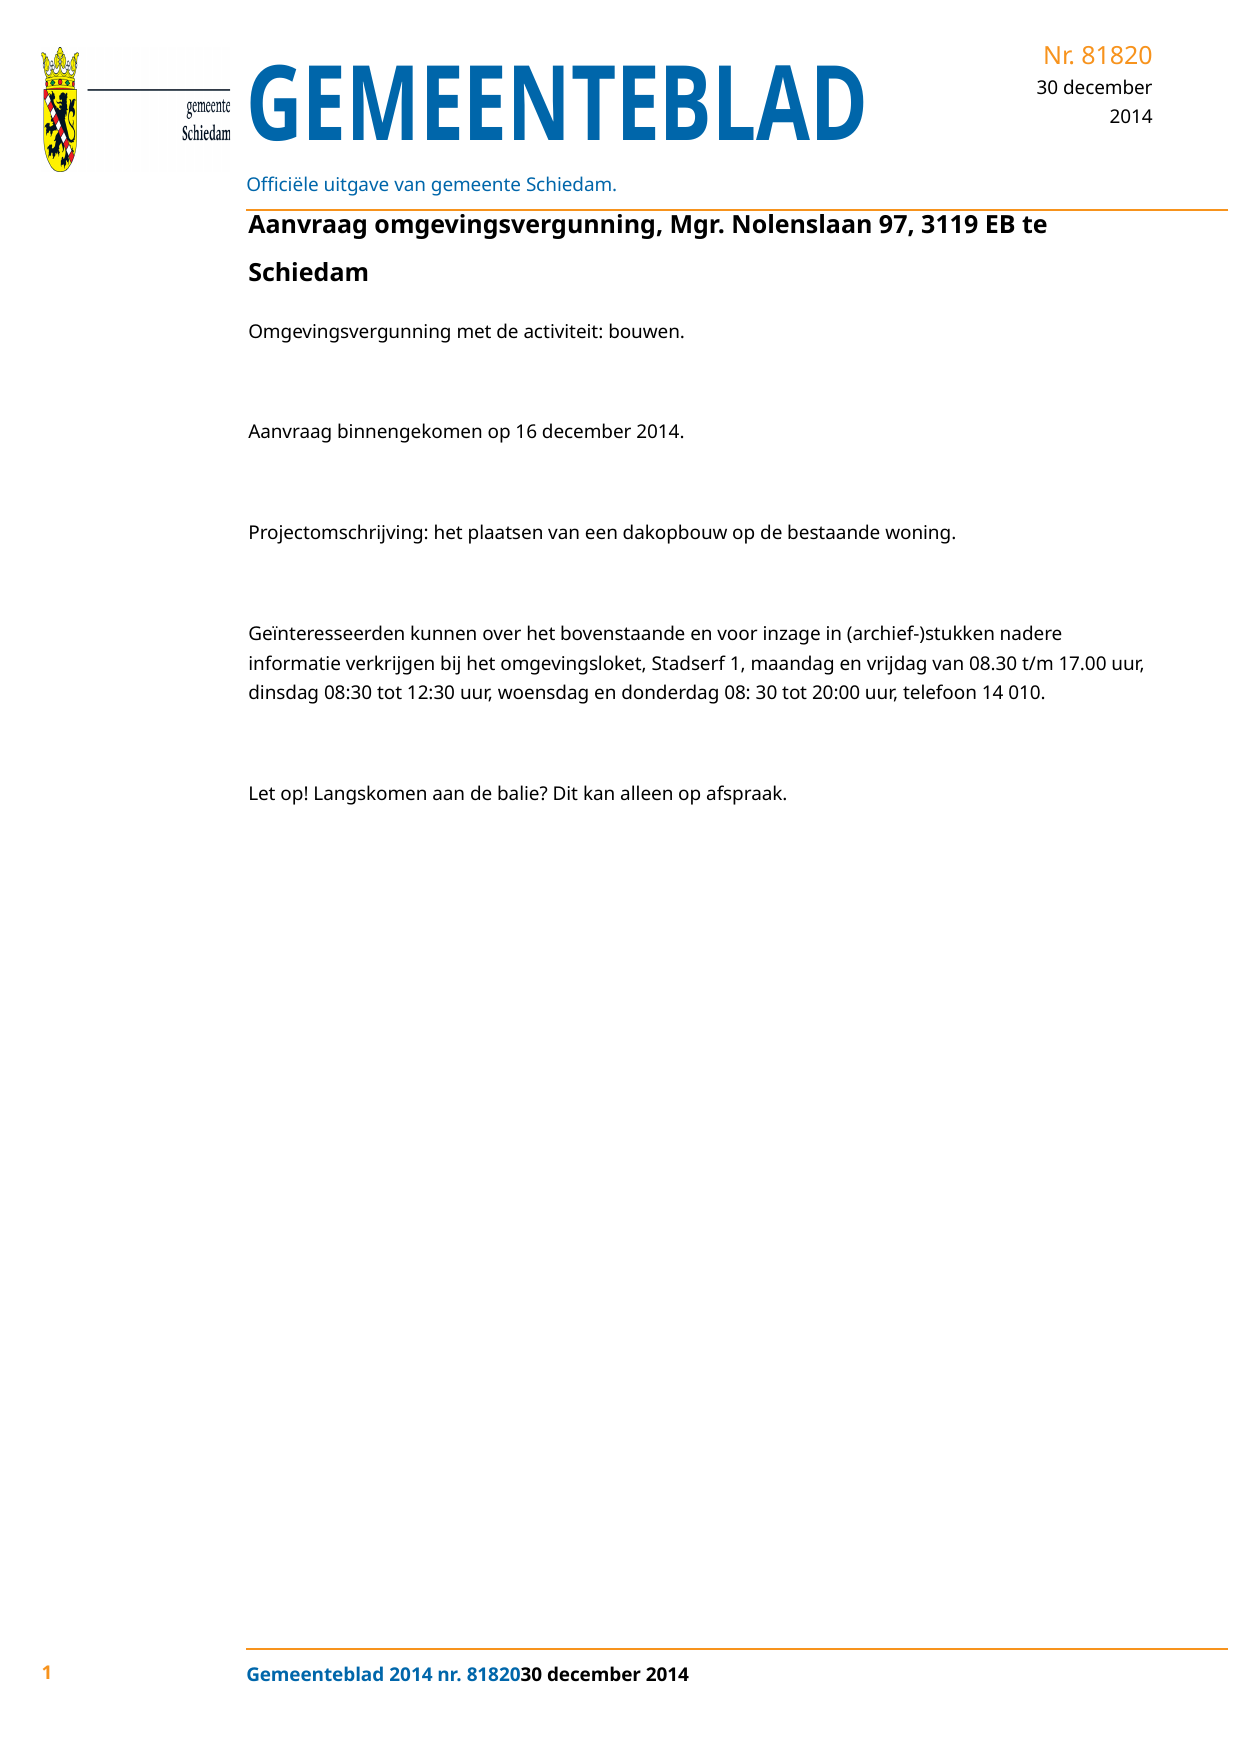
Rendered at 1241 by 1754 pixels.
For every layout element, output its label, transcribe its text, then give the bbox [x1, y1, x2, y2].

text Aanvraag omgevingsvergunning, Mgr. Nolenslaan 97, 3119 EB te Schiedam [248, 211, 1152, 288]
text Projectomschrijving: het plaatsen van een dakopbouw op de bestaande woning. [248, 519, 1152, 545]
text Omgevingsvergunning met de activiteit: bouwen. [248, 318, 1152, 344]
text Let op! Langskomen aan de balie? Dit kan alleen op afspraak. [248, 780, 1152, 806]
text Aanvraag binnengekomen op 16 december 2014. [248, 419, 1152, 444]
picture [41, 47, 231, 172]
text Geïnteresseerden kunnen over het bovenstaande en voor inzage in (archief-)stukken nadere informatie verkrijgen bij het omgevingsloket, Stadserf 1, maandag en vrijdag van 08.30 t/m 17.00 uur, dinsdag 08:30 tot 12:30 uur, woensdag en donderdag 08: 30 tot 20:00 uur, telefoon 14 010. [248, 620, 1152, 705]
